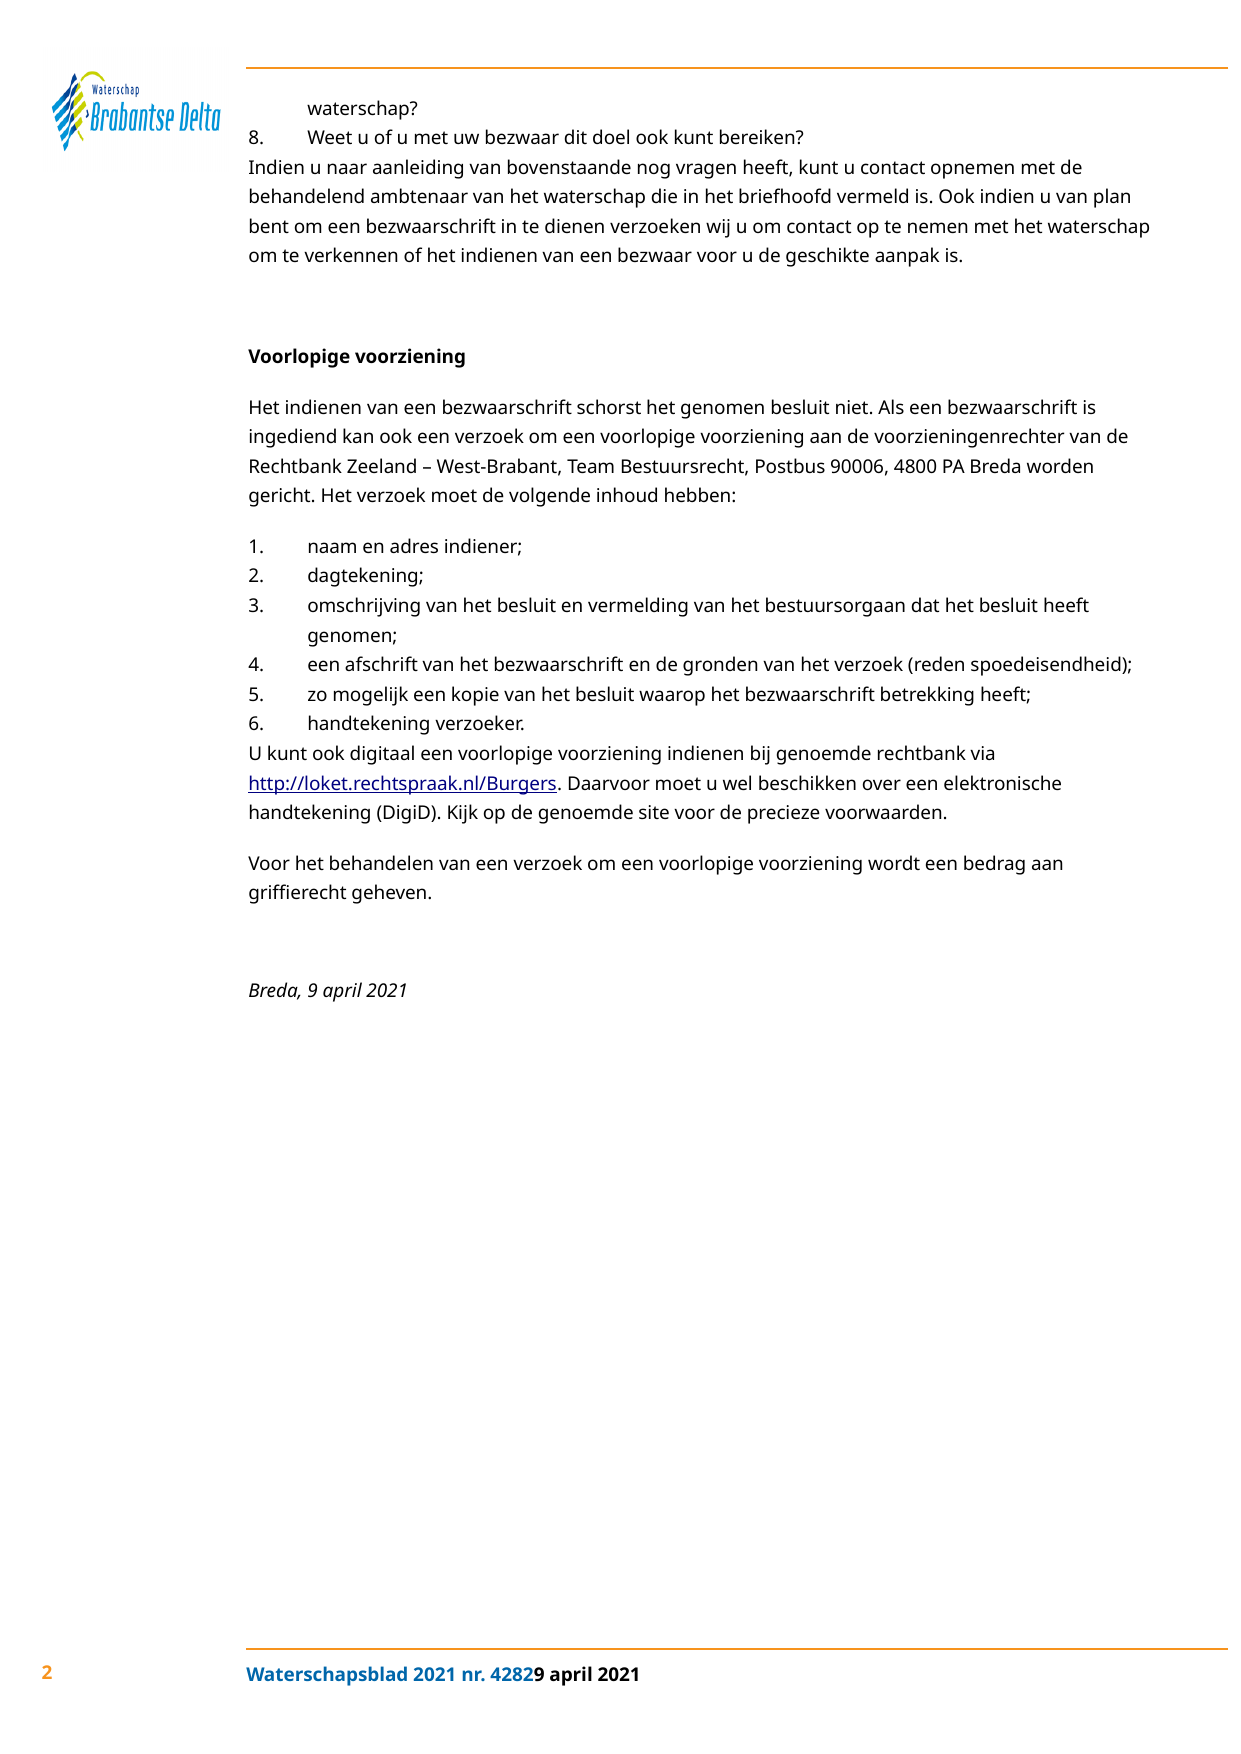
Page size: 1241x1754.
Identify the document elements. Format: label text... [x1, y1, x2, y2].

text Voor het behandelen van een verzoek om een voorlopige voorziening wordt een bedrag aan griffierecht geheven. [248, 850, 1152, 905]
list waterschap? [248, 95, 1152, 121]
list een afschrift van het bezwaarschrift en de gronden van het verzoek (reden spoedeisendheid); [248, 651, 1152, 677]
list zo mogelijk een kopie van het besluit waarop het bezwaarschrift betrekking heeft; [248, 681, 1152, 707]
text Het indienen van een bezwaarschrift schorst het genomen besluit niet. Als een bezwaarschrift is ingediend kan ook een verzoek om een voorlopige voorziening aan de voorzieningenrechter van de Rechtbank Zeeland – West-Brabant, Team Bestuursrecht, Postbus 90006, 4800 PA Breda worden gericht. Het verzoek moet de volgende inhoud hebben: [248, 394, 1152, 508]
list dagtekening; [248, 563, 1152, 588]
text Breda, 9 april 2021 [248, 978, 1152, 1003]
picture [41, 47, 231, 172]
text Voorlopige voorziening [248, 343, 1152, 369]
list naam en adres indiener; [248, 533, 1152, 559]
list omschrijving van het besluit en vermelding van het bestuursorgaan dat het besluit heeft genomen; [248, 592, 1152, 648]
list Weet u of u met uw bezwaar dit doel ook kunt bereiken? [248, 124, 1152, 150]
text Indien u naar aanleiding van bovenstaande nog vragen heeft, kunt u contact opnemen met de behandelend ambtenaar van het waterschap die in het briefhoofd vermeld is. Ook indien u van plan bent om een bezwaarschrift in te dienen verzoeken wij u om contact op te nemen met het waterschap om te verkennen of het indienen van een bezwaar voor u de geschikte aanpak is. [248, 154, 1152, 268]
list handtekening verzoeker. [248, 711, 1152, 736]
text U kunt ook digitaal een voorlopige voorziening indienen bij genoemde rechtbank via http://loket.rechtspraak.nl/Burgers. Daarvoor moet u wel beschikken over een elektronische handtekening (DigiD). Kijk op de genoemde site voor de precieze voorwaarden. [248, 740, 1152, 825]
